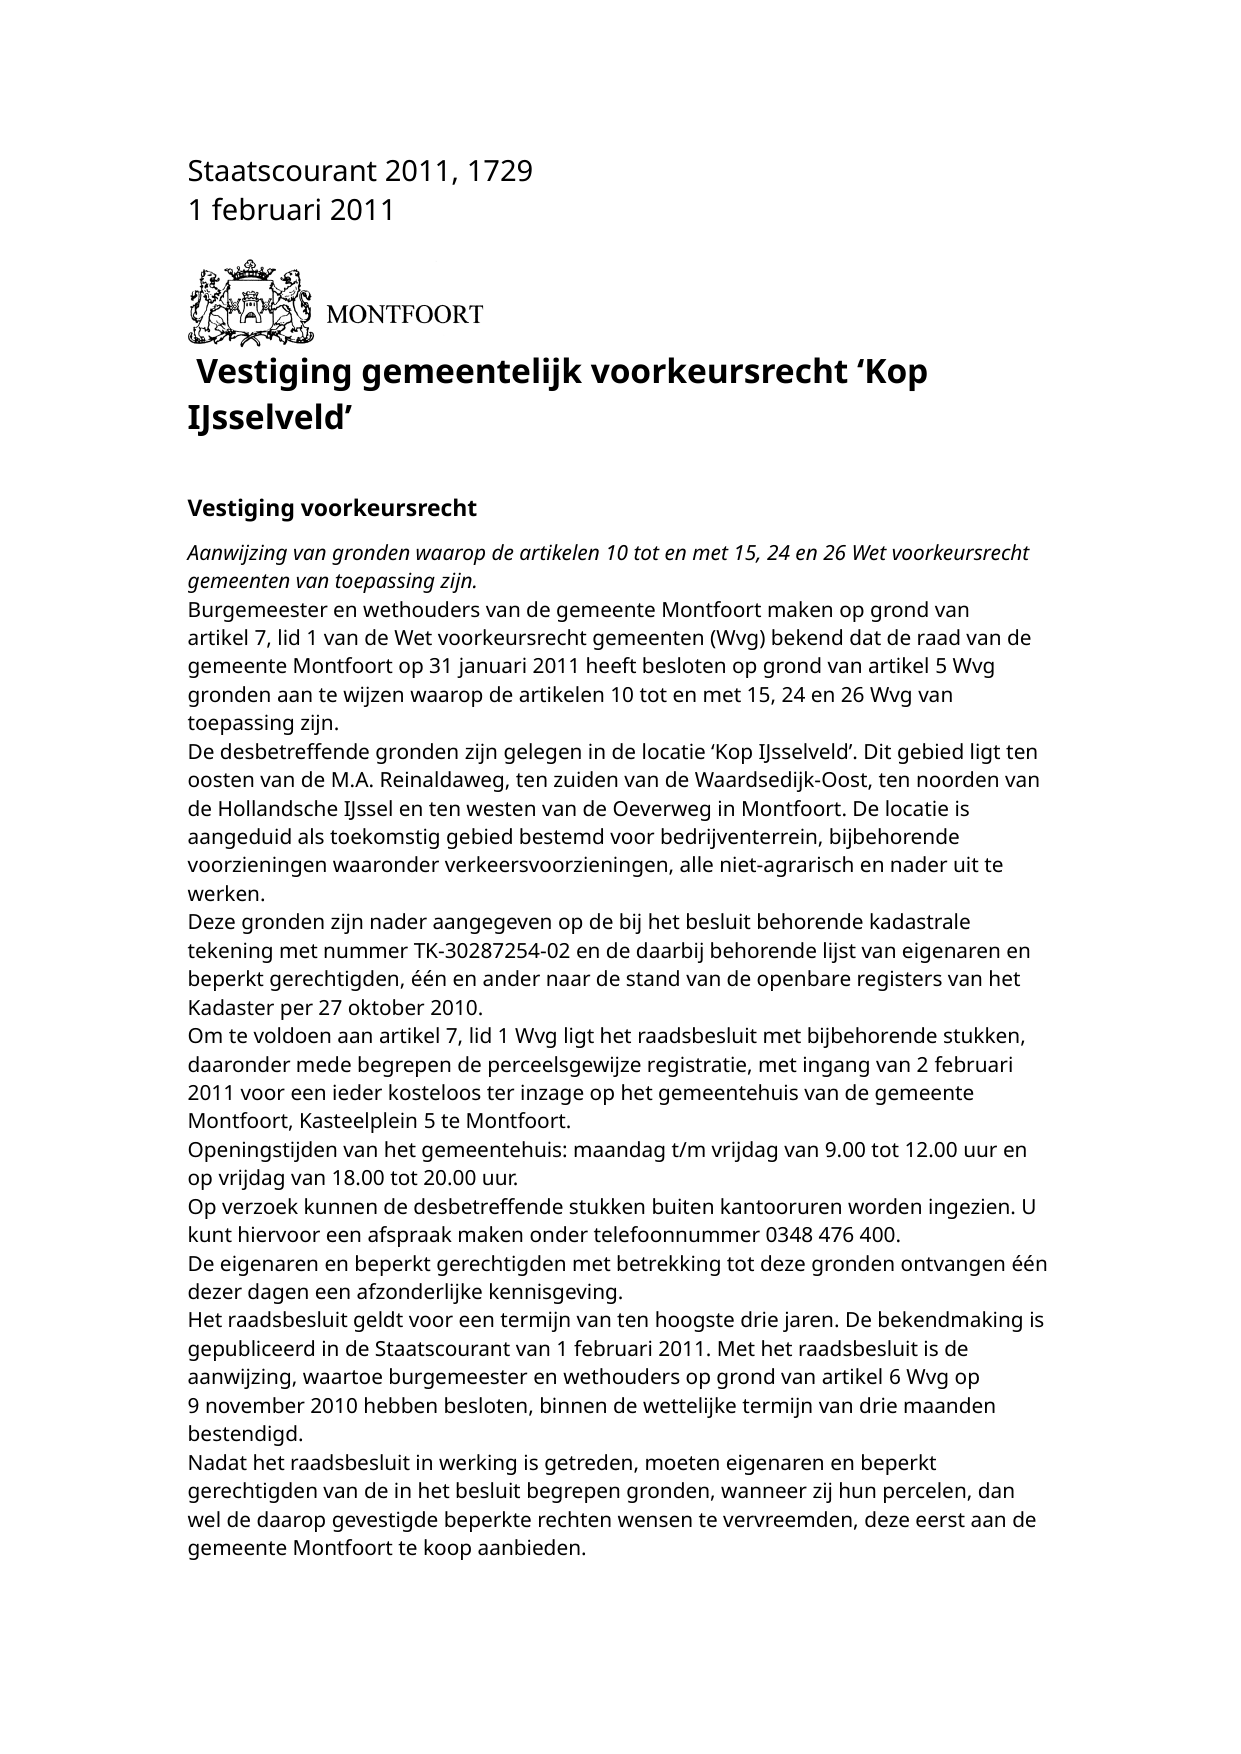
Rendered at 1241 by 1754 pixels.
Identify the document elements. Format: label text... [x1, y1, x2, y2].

text 1 februari 2011 [187, 190, 1053, 229]
text Deze gronden zijn nader aangegeven op de bij het besluit behorende kadastrale tekening met nummer TK-30287254-02 en de daarbij behorende lijst van eigenaren en beperkt gerechtigden, één en ander naar de stand van de openbare registers van het Kadaster per 27 oktober 2010. [187, 907, 1053, 1021]
text Om te voldoen aan artikel 7, lid 1 Wvg ligt het raadsbesluit met bijbehorende stukken, daaronder mede begrepen de perceelsgewijze registratie, met ingang van 2 februari 2011 voor een ieder kosteloos ter inzage op het gemeentehuis van de gemeente Montfoort, Kasteelplein 5 te Montfoort. [187, 1021, 1053, 1135]
subtitle Vestiging gemeentelijk voorkeursrecht ‘Kop IJsselveld’ [187, 271, 1053, 439]
text De eigenaren en beperkt gerechtigden met betrekking tot deze gronden ontvangen één dezer dagen een afzonderlijke kennisgeving. [187, 1249, 1053, 1306]
text De desbetreffende gronden zijn gelegen in de locatie ‘Kop IJsselveld’. Dit gebied ligt ten oosten van de M.A. Reinaldaweg, ten zuiden van de Waardsedijk-Oost, ten noorden van de Hollandsche IJssel en ten westen van de Oeverweg in Montfoort. De locatie is aangeduid als toekomstig gebied bestemd voor bedrijventerrein, bijbehorende voorzieningen waaronder verkeersvoorzieningen, alle niet-agrarisch en nader uit te werken. [187, 737, 1053, 907]
text Burgemeester en wethouders van de gemeente Montfoort maken op grond van artikel 7, lid 1 van de Wet voorkeursrecht gemeenten (Wvg) bekend dat de raad van de gemeente Montfoort op 31 januari 2011 heeft besloten op grond van artikel 5 Wvg gronden aan te wijzen waarop de artikelen 10 tot en met 15, 24 en 26 Wvg van toepassing zijn. [187, 595, 1053, 737]
picture [187, 258, 484, 348]
text Nadat het raadsbesluit in werking is getreden, moeten eigenaren en beperkt gerechtigden van de in het besluit begrepen gronden, wanneer zij hun percelen, dan wel de daarop gevestigde beperkte rechten wensen te vervreemden, deze eerst aan de gemeente Montfoort te koop aanbieden. [187, 1448, 1053, 1562]
subtitle Vestiging voorkeursrecht [187, 492, 1053, 523]
text Staatscourant 2011, 1729 [187, 150, 1053, 190]
text Openingstijden van het gemeentehuis: maandag t/m vrijdag van 9.00 tot 12.00 uur en op vrijdag van 18.00 tot 20.00 uur. [187, 1135, 1053, 1192]
text Het raadsbesluit geldt voor een termijn van ten hoogste drie jaren. De bekendmaking is gepubliceerd in de Staatscourant van 1 februari 2011. Met het raadsbesluit is de aanwijzing, waartoe burgemeester en wethouders op grond van artikel 6 Wvg op 9 november 2010 hebben besloten, binnen de wettelijke termijn van drie maanden bestendigd. [187, 1306, 1053, 1448]
text Aanwijzing van gronden waarop de artikelen 10 tot en met 15, 24 en 26 Wet voorkeursrecht gemeenten van toepassing zijn. [187, 538, 1053, 595]
text Op verzoek kunnen de desbetreffende stukken buiten kantooruren worden ingezien. U kunt hiervoor een afspraak maken onder telefoonnummer 0348 476 400. [187, 1192, 1053, 1249]
